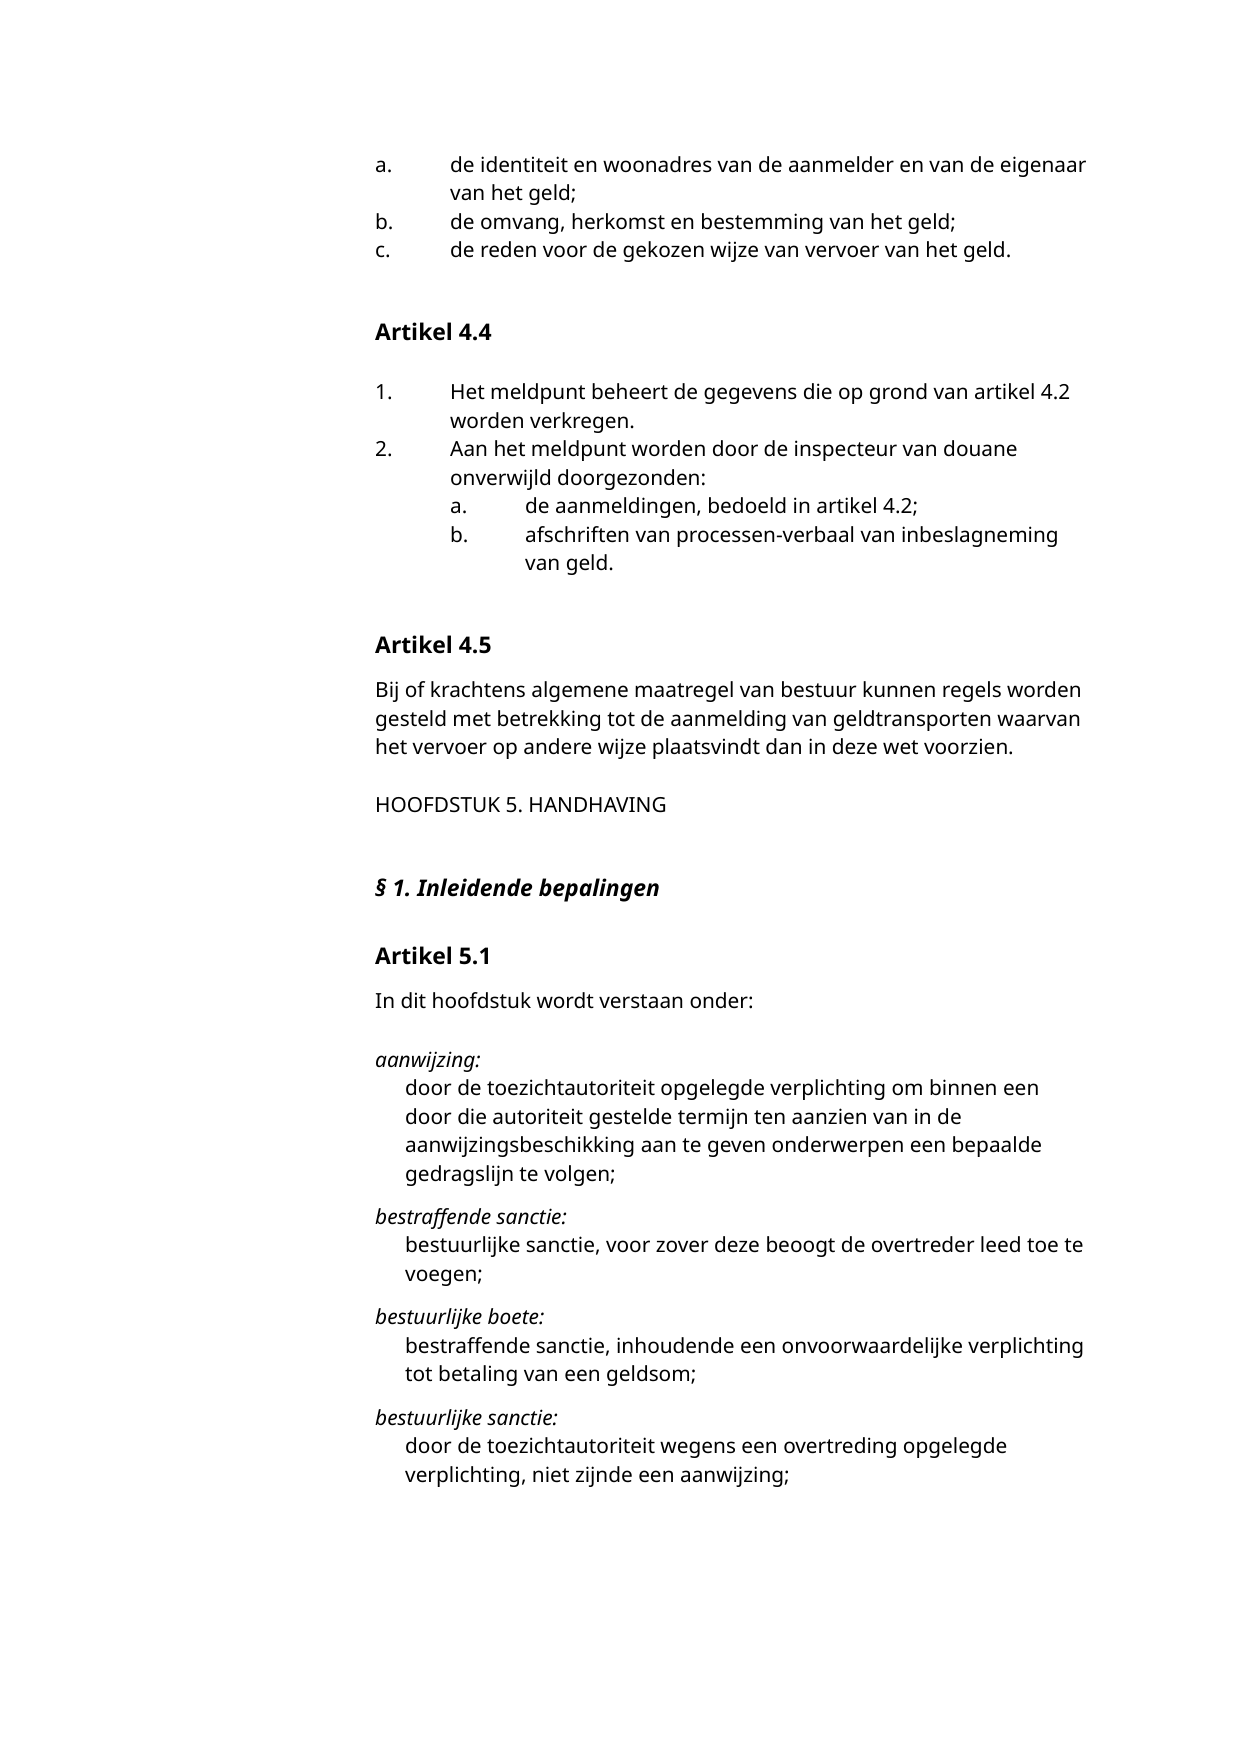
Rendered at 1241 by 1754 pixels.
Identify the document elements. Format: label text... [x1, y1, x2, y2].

text bestraffende sanctie, inhoudende een onvoorwaardelijke verplichting tot betaling van een geldsom; [405, 1331, 1090, 1388]
list de identiteit en woonadres van de aanmelder en van de eigenaar van het geld; [375, 150, 1090, 207]
text Bij of krachtens algemene maatregel van bestuur kunnen regels worden gesteld met betrekking tot de aanmelding van geldtransporten waarvan het vervoer op andere wijze plaatsvindt dan in deze wet voorzien. [375, 675, 1090, 761]
list de reden voor de gekozen wijze van vervoer van het geld. [375, 235, 1090, 264]
list de omvang, herkomst en bestemming van het geld; [375, 207, 1090, 235]
subtitle Artikel 4.5 [375, 629, 1090, 660]
text door de toezichtautoriteit wegens een overtreding opgelegde verplichting, niet zijnde een aanwijzing; [405, 1431, 1090, 1488]
text aanwijzing: [375, 1045, 1090, 1073]
text bestuurlijke boete: [375, 1302, 1090, 1331]
list Aan het meldpunt worden door de inspecteur van douane onverwijld doorgezonden: [375, 434, 1090, 491]
text bestuurlijke sanctie, voor zover deze beoogt de overtreder leed toe te voegen; [405, 1231, 1090, 1287]
subtitle Artikel 4.4 [375, 316, 1090, 347]
text bestuurlijke sanctie: [375, 1403, 1090, 1431]
list afschriften van processen-verbaal van inbeslagneming van geld. [450, 520, 1090, 577]
text In dit hoofdstuk wordt verstaan onder: [375, 987, 1090, 1015]
subtitle § 1. Inleidende bepalingen [375, 872, 1090, 903]
subtitle HOOFDSTUK 5. HANDHAVING [375, 791, 1090, 819]
subtitle Artikel 5.1 [375, 940, 1090, 972]
text bestraffende sanctie: [375, 1202, 1090, 1231]
list de aanmeldingen, bedoeld in artikel 4.2; [450, 491, 1090, 520]
text door de toezichtautoriteit opgelegde verplichting om binnen een door die autoriteit gestelde termijn ten aanzien van in de aanwijzingsbeschikking aan te geven onderwerpen een bepaalde gedragslijn te volgen; [405, 1073, 1090, 1187]
list Het meldpunt beheert de gegevens die op grond van artikel 4.2 worden verkregen. [375, 377, 1090, 434]
